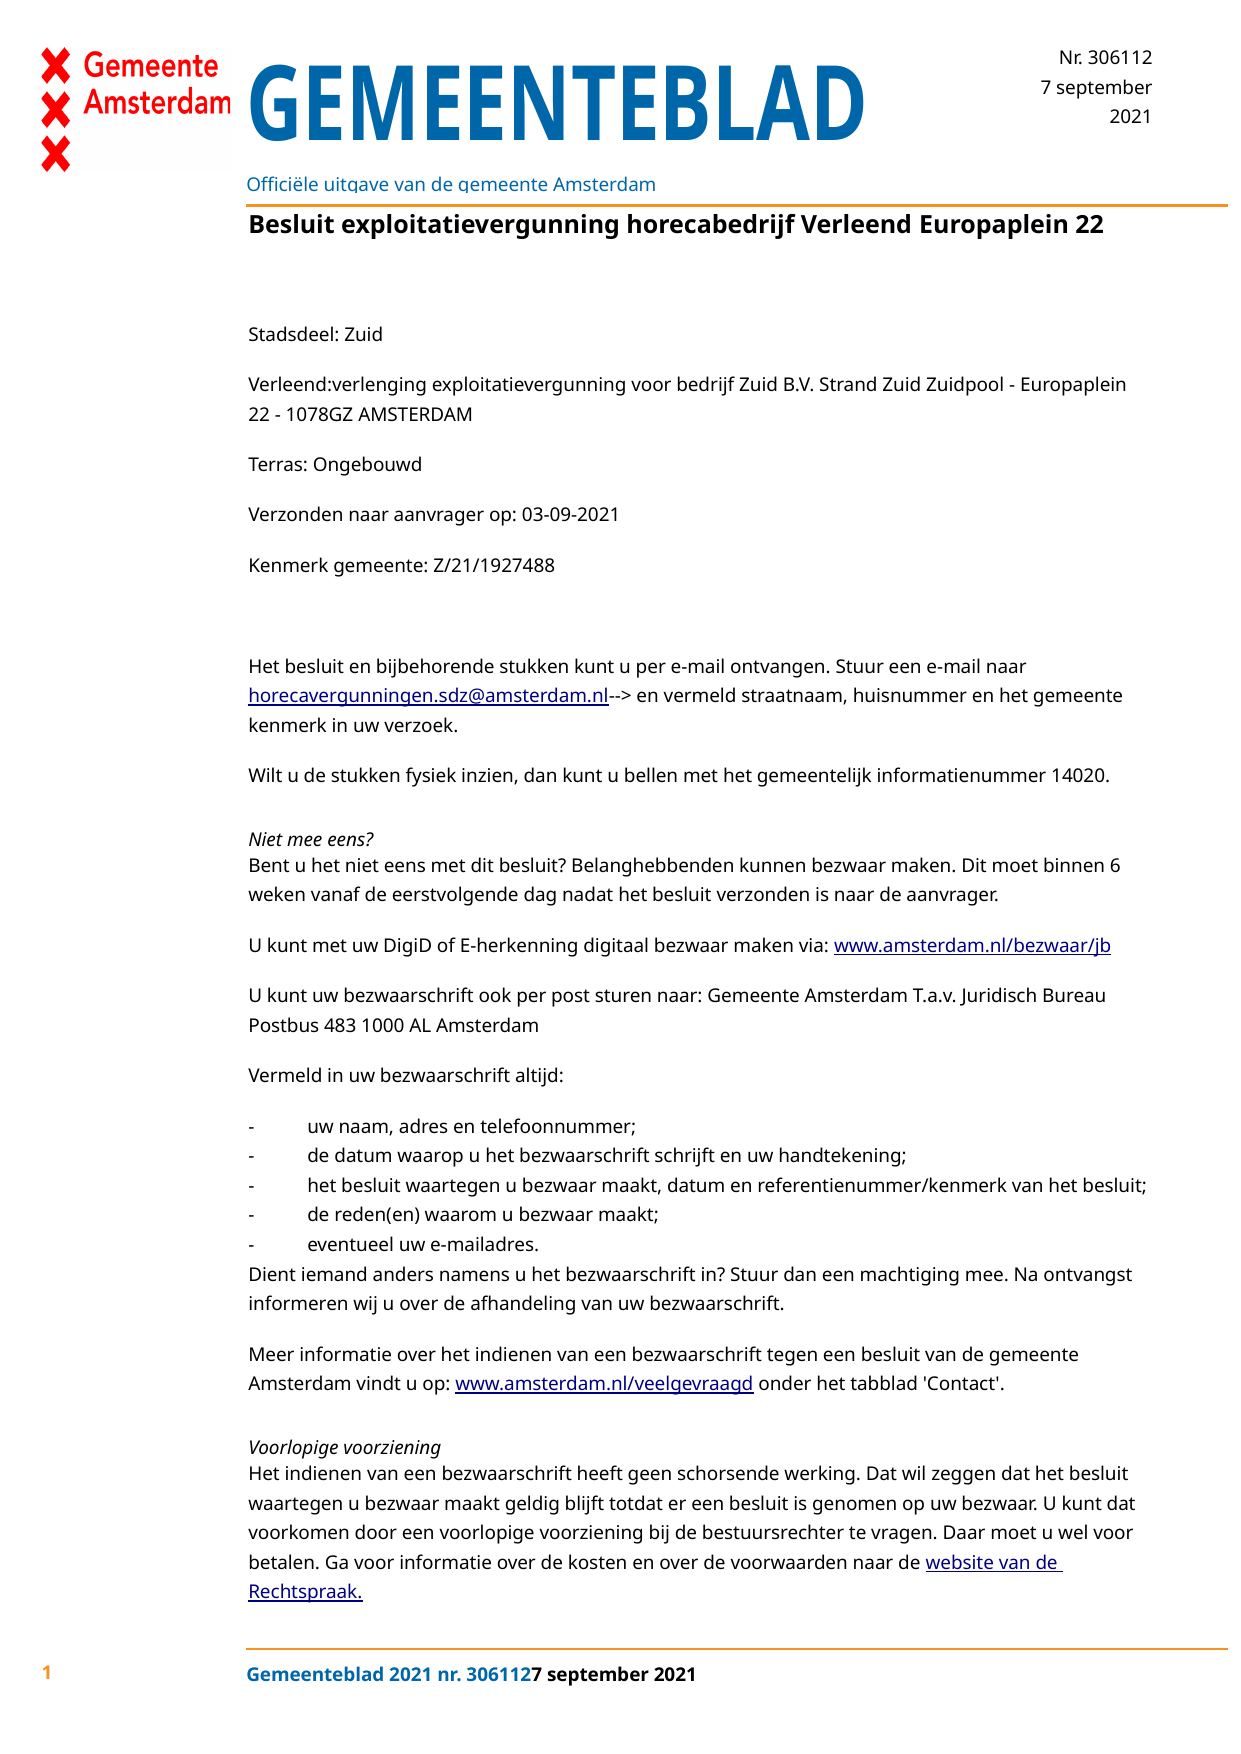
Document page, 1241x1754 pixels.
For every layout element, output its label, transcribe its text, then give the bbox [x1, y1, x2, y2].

text Wilt u de stukken fysiek inzien, dan kunt u bellen met het gemeentelijk informatienummer 14020. [248, 762, 1152, 788]
text Kenmerk gemeente: Z/21/1927488 [248, 552, 1152, 578]
text Het indienen van een bezwaarschrift heeft geen schorsende werking. Dat wil zeggen dat het besluit waartegen u bezwaar maakt geldig blijft totdat er een besluit is genomen op uw bezwaar. U kunt dat voorkomen door een voorlopige voorziening bij de bestuursrechter te vragen. Daar moet u wel voor betalen. Ga voor informatie over de kosten en over de voorwaarden naar de website van de Rechtspraak. [248, 1460, 1152, 1604]
text Vermeld in uw bezwaarschrift altijd: [248, 1062, 1152, 1088]
text U kunt met uw DigiD of E-herkenning digitaal bezwaar maken via: www.amsterdam.nl/bezwaar/jb [248, 932, 1152, 958]
text Dient iemand anders namens u het bezwaarschrift in? Stuur dan een machtiging mee. Na ontvangst informeren wij u over de afhandeling van uw bezwaarschrift. [248, 1261, 1152, 1316]
text Het besluit en bijbehorende stukken kunt u per e-mail ontvangen. Stuur een e-mail naar horecavergunningen.sdz@amsterdam.nl--> en vermeld straatnaam, huisnummer en het gemeente kenmerk in uw verzoek. [248, 653, 1152, 738]
text U kunt uw bezwaarschrift ook per post sturen naar: Gemeente Amsterdam T.a.v. Juridisch Bureau Postbus 483 1000 AL Amsterdam [248, 982, 1152, 1038]
list de datum waarop u het bezwaarschrift schrijft en uw handtekening; [248, 1142, 1152, 1168]
list de reden(en) waarom u bezwaar maakt; [248, 1202, 1152, 1227]
text Stadsdeel: Zuid [248, 321, 1152, 346]
text Verleend:verlenging exploitatievergunning voor bedrijf Zuid B.V. Strand Zuid Zuidpool - Europaplein 22 - 1078GZ AMSTERDAM [248, 371, 1152, 426]
text Besluit exploitatievergunning horecabedrijf Verleend Europaplein 22 [248, 207, 1152, 241]
text Meer informatie over het indienen van een bezwaarschrift tegen een besluit van de gemeente Amsterdam vindt u op: www.amsterdam.nl/veelgevraagd onder het tabblad 'Contact'. [248, 1341, 1152, 1396]
text Niet mee eens? [248, 826, 1152, 852]
text Bent u het niet eens met dit besluit? Belanghebbenden kunnen bezwaar maken. Dit moet binnen 6 weken vanaf de eerstvolgende dag nadat het besluit verzonden is naar de aanvrager. [248, 852, 1152, 907]
list uw naam, adres en telefoonnummer; [248, 1113, 1152, 1139]
text Verzonden naar aanvrager op: 03-09-2021 [248, 502, 1152, 527]
list eventueel uw e-mailadres. [248, 1231, 1152, 1257]
list het besluit waartegen u bezwaar maakt, datum en referentienummer/kenmerk van het besluit; [248, 1172, 1152, 1198]
text Voorlopige voorziening [248, 1434, 1152, 1460]
picture [41, 47, 231, 172]
text Terras: Ongebouwd [248, 451, 1152, 477]
